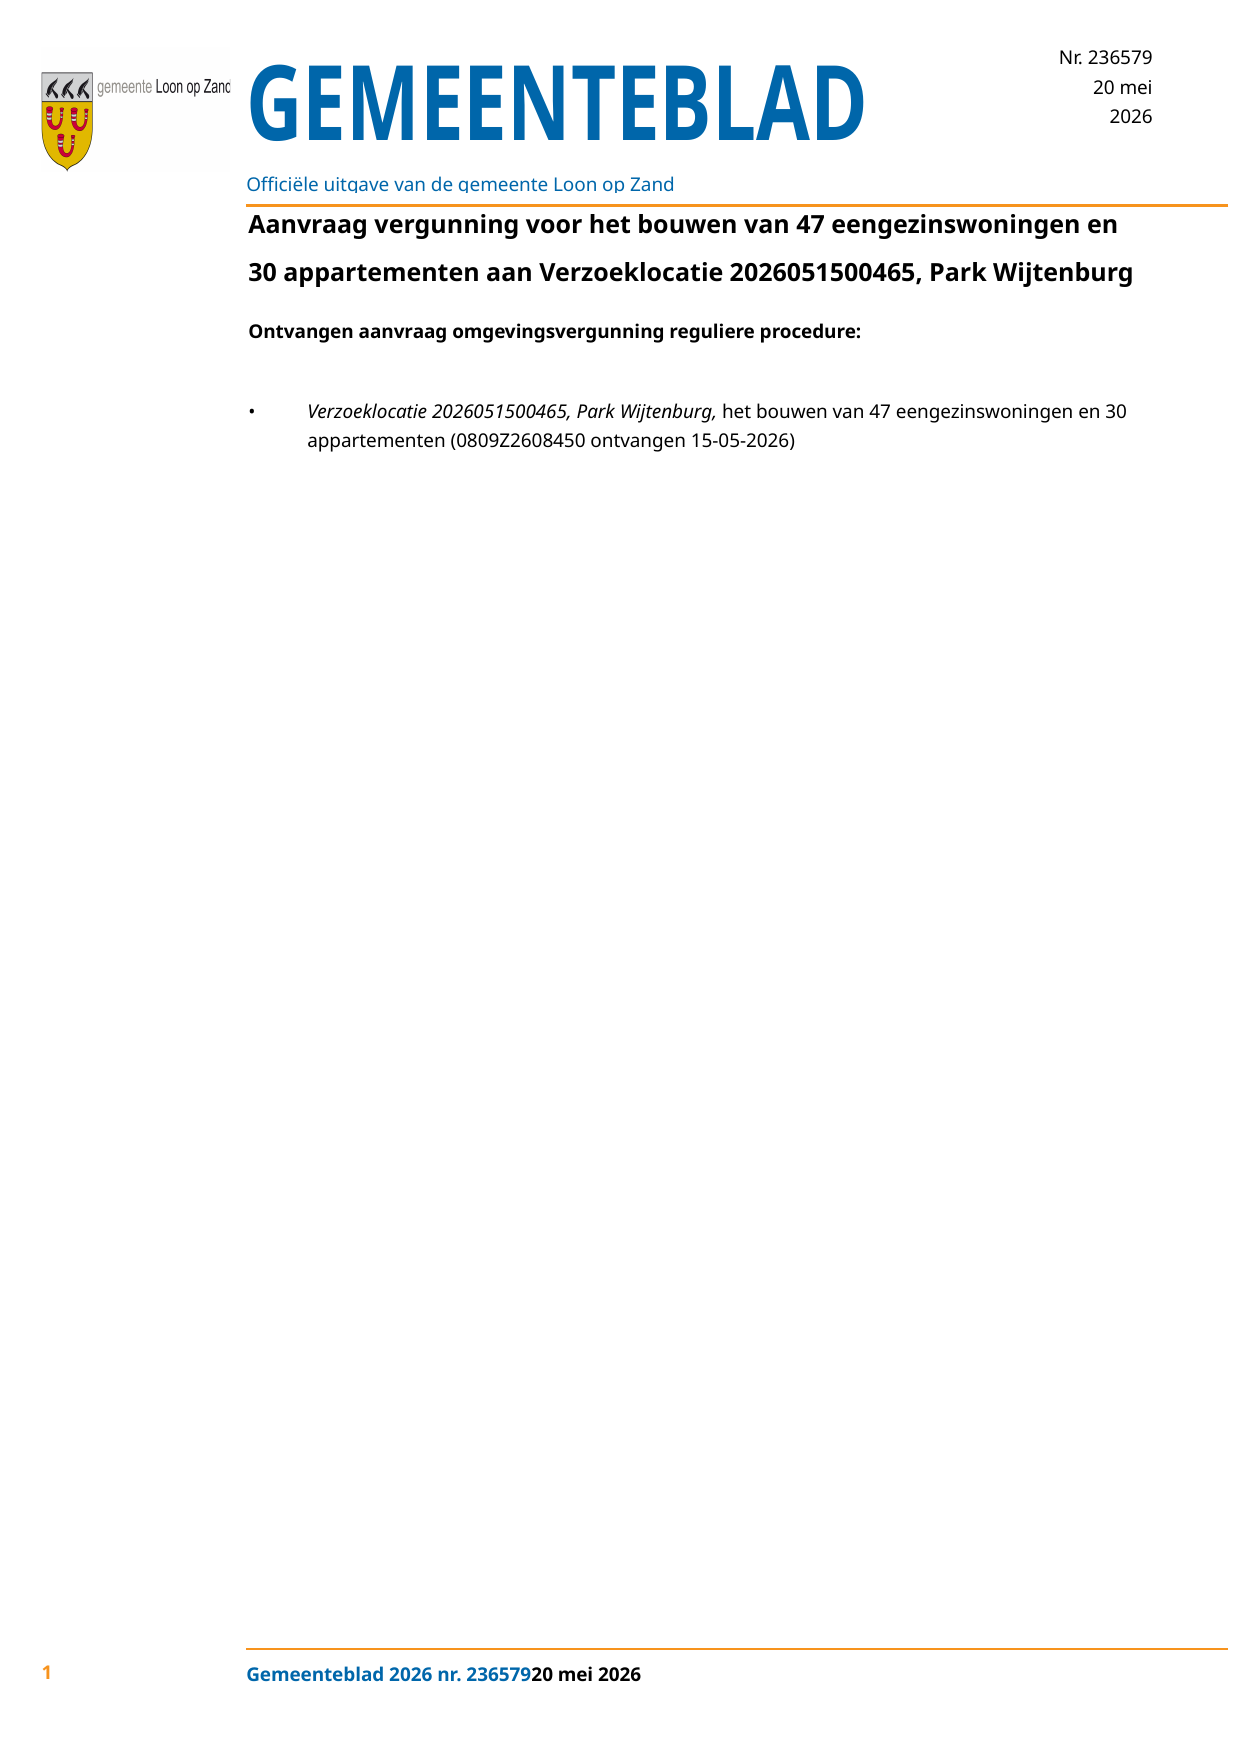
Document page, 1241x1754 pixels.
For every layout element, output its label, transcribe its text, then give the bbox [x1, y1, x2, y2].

text Aanvraag vergunning voor het bouwen van 47 eengezinswoningen en 30 appartementen aan Verzoeklocatie 2026051500465, Park Wijtenburg [248, 207, 1152, 288]
text Ontvangen aanvraag omgevingsvergunning reguliere procedure: [248, 318, 1152, 344]
picture [41, 47, 231, 172]
list Verzoeklocatie 2026051500465, Park Wijtenburg, het bouwen van 47 eengezinswoningen en 30 appartementen (0809Z2608450 ontvangen 15-05-2026) [248, 398, 1152, 453]
